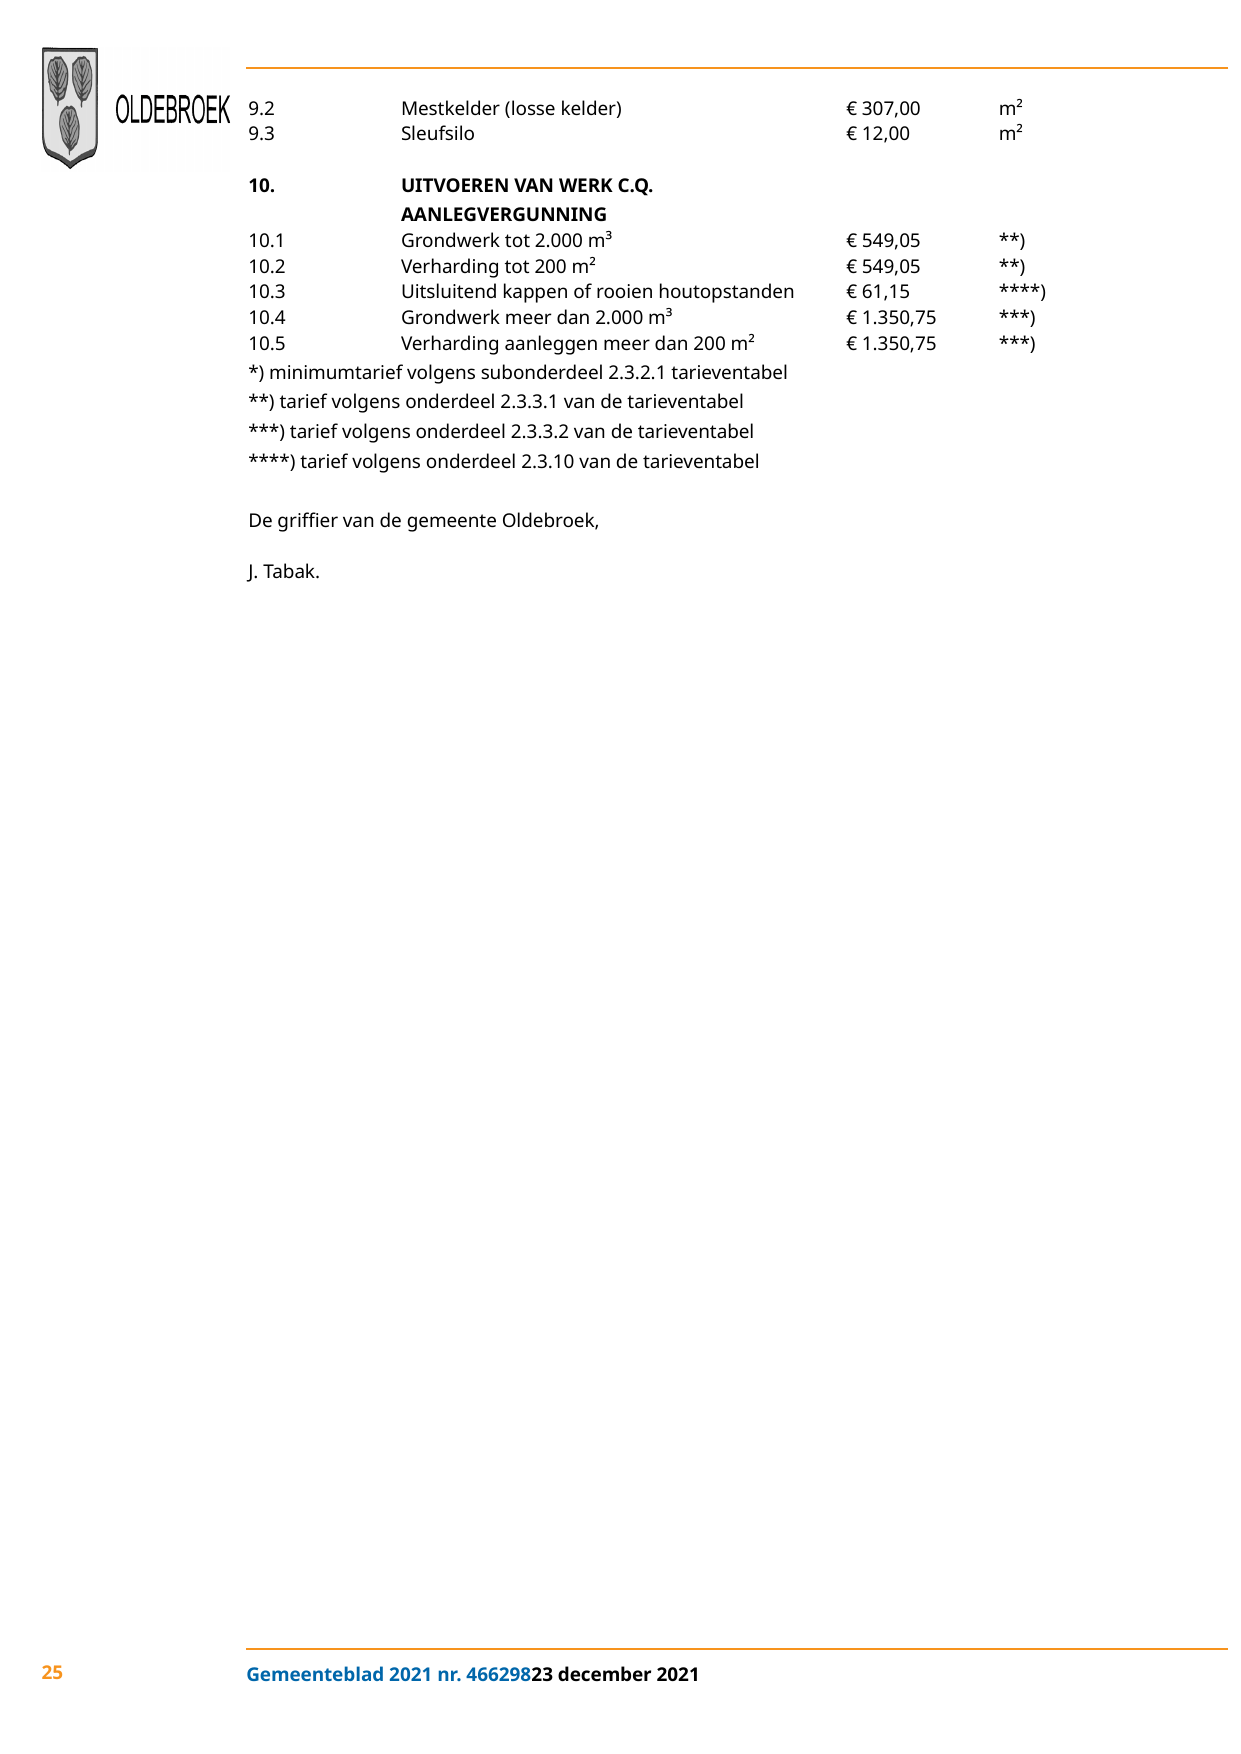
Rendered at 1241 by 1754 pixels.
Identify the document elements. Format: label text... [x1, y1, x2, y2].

table_cell € 1.350,75 [846, 330, 999, 356]
table_cell Sleufsilo [401, 121, 846, 146]
table_cell [248, 146, 401, 172]
table_cell Verharding tot 200 m² [401, 253, 846, 279]
table_cell 10. [248, 172, 401, 227]
table_cell € 61,15 [846, 279, 999, 304]
text **) tarief volgens onderdeel 2.3.3.1 van de tarieventabel [248, 389, 1152, 414]
text J. Tabak. [248, 558, 1152, 584]
table_cell 10.1 [248, 227, 401, 253]
table_cell ***) [999, 330, 1152, 356]
table_cell m² [999, 121, 1152, 146]
table_cell [999, 146, 1152, 172]
table_cell 9.3 [248, 121, 401, 146]
table_cell Mestkelder (losse kelder) [401, 95, 846, 121]
table_cell **) [999, 253, 1152, 279]
table_cell € 307,00 [846, 95, 999, 121]
table_cell [401, 146, 846, 172]
table_cell 10.5 [248, 330, 401, 356]
table_cell m² [999, 95, 1152, 121]
table_cell Grondwerk tot 2.000 m³ [401, 227, 846, 253]
table_cell 10.4 [248, 305, 401, 330]
text ****) tarief volgens onderdeel 2.3.10 van de tarieventabel [248, 448, 1152, 474]
table_cell [999, 172, 1152, 227]
table_cell 10.3 [248, 279, 401, 304]
table_cell Uitsluitend kappen of rooien houtopstanden [401, 279, 846, 304]
text ***) tarief volgens onderdeel 2.3.3.2 van de tarieventabel [248, 418, 1152, 444]
table_cell Grondwerk meer dan 2.000 m³ [401, 305, 846, 330]
table_cell € 12,00 [846, 121, 999, 146]
table_cell 10.2 [248, 253, 401, 279]
table_cell [846, 146, 999, 172]
text De griffier van de gemeente Oldebroek, [248, 507, 1152, 533]
table_cell 9.2 [248, 95, 401, 121]
table_cell UITVOEREN VAN WERK C.Q. AANLEGVERGUNNING [401, 172, 846, 227]
table_cell **) [999, 227, 1152, 253]
picture [41, 47, 231, 172]
table_cell ****) [999, 279, 1152, 304]
text *) minimumtarief volgens subonderdeel 2.3.2.1 tarieventabel [248, 359, 1152, 385]
table_cell ***) [999, 305, 1152, 330]
table_cell € 1.350,75 [846, 305, 999, 330]
table_cell [846, 172, 999, 227]
table_cell Verharding aanleggen meer dan 200 m² [401, 330, 846, 356]
table_cell € 549,05 [846, 253, 999, 279]
table_cell € 549,05 [846, 227, 999, 253]
